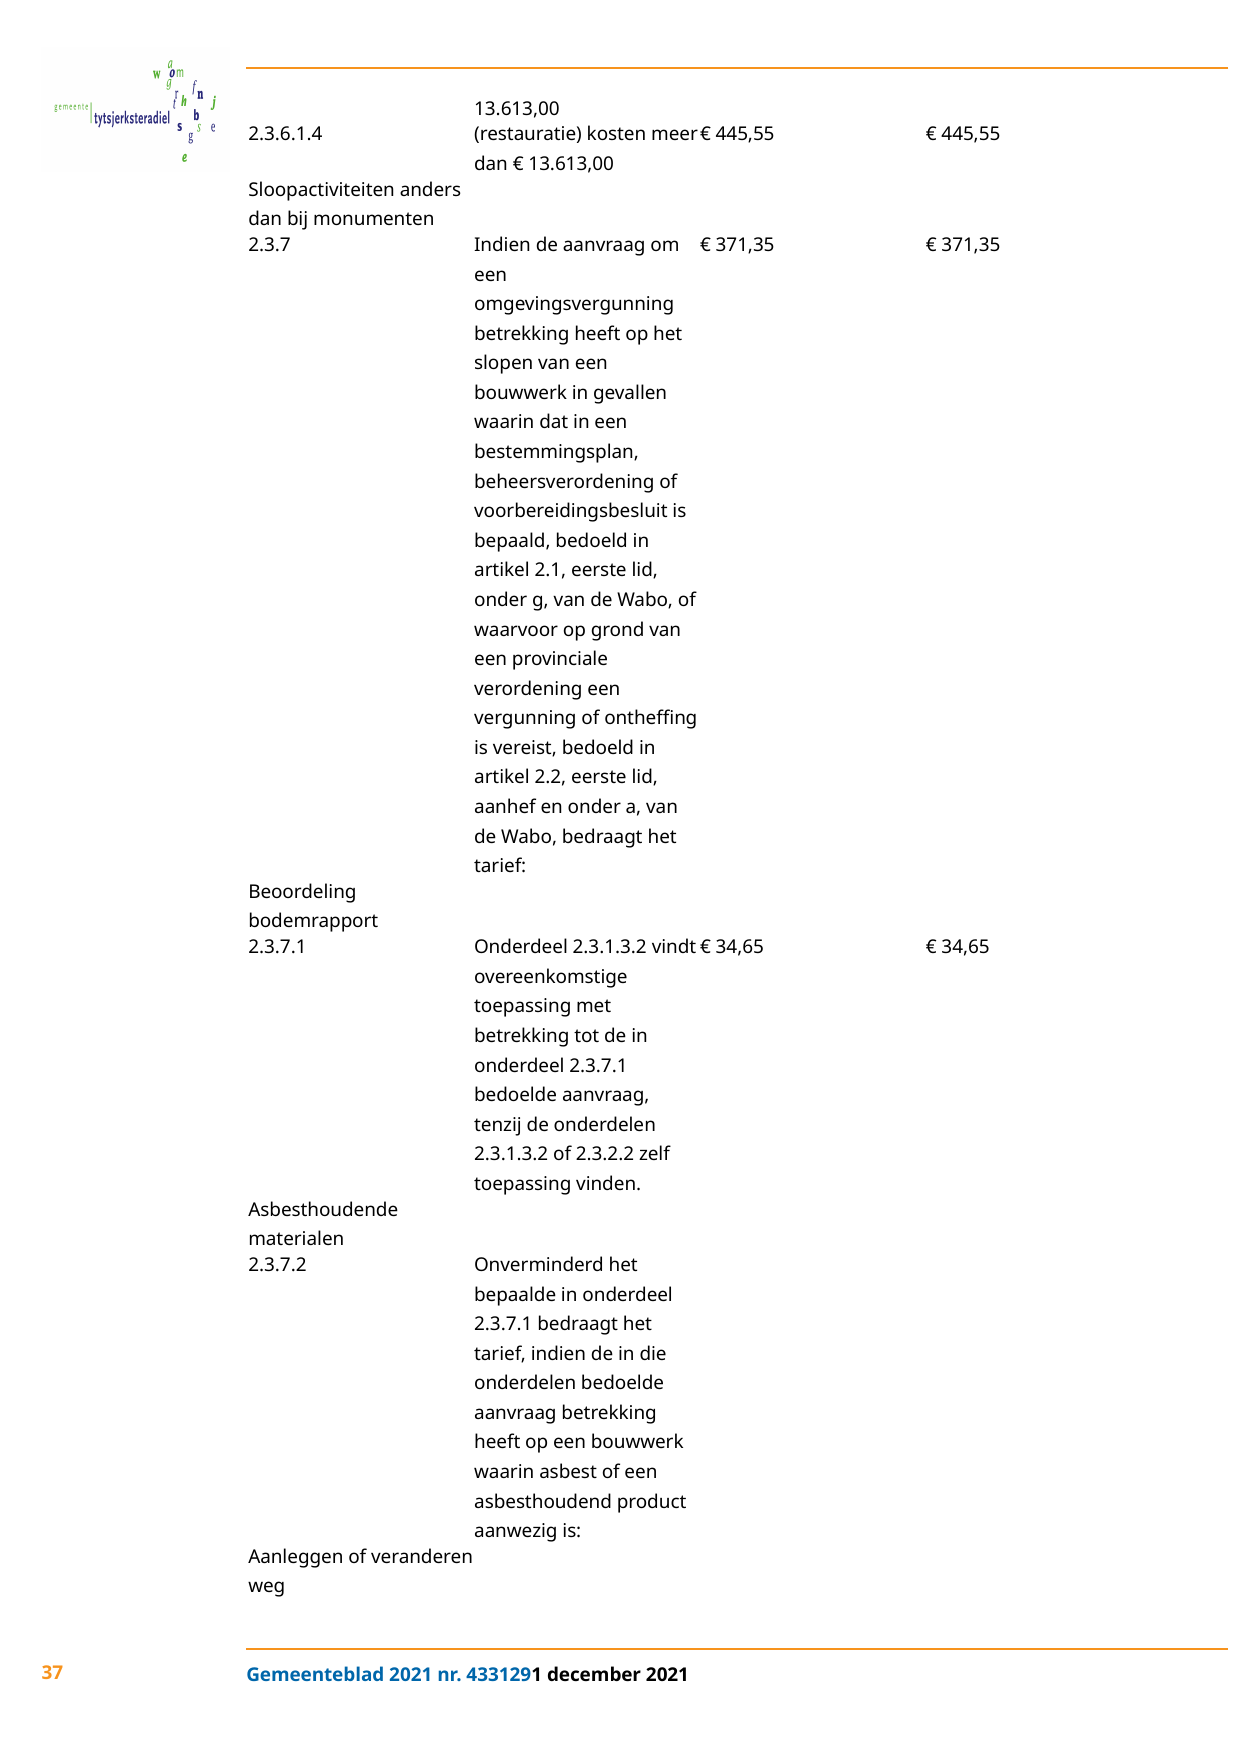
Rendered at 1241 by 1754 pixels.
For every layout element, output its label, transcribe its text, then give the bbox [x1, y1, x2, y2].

table_cell [474, 176, 700, 231]
table_cell 2.3.7 [248, 231, 474, 878]
table_cell 2.3.7.1 [248, 934, 474, 1196]
table_cell Aanleggen of veranderen weg [248, 1543, 474, 1598]
table_cell [474, 878, 700, 933]
table_cell [926, 1251, 1152, 1543]
table_cell [926, 1543, 1152, 1598]
table_cell [700, 95, 926, 121]
table_cell [474, 1543, 700, 1598]
table_cell [700, 878, 926, 933]
table_cell 2.3.6.1.4 [248, 121, 474, 176]
table_cell Beoordeling bodemrapport [248, 878, 474, 933]
table_cell Sloopactiviteiten anders dan bij monumenten [248, 176, 474, 231]
table_cell [700, 1251, 926, 1543]
table_cell [700, 176, 926, 231]
table_cell [926, 95, 1152, 121]
table_cell Asbesthoudende materialen [248, 1196, 474, 1251]
table_cell [926, 1196, 1152, 1251]
table_cell [926, 878, 1152, 933]
table_cell 13.613,00 [474, 95, 700, 121]
table_cell € 445,55 [700, 121, 926, 176]
table_cell [926, 176, 1152, 231]
table_cell [700, 1543, 926, 1598]
table_cell 2.3.7.2 [248, 1251, 474, 1543]
table_cell (restauratie) kosten meer dan € 13.613,00 [474, 121, 700, 176]
table_cell € 445,55 [926, 121, 1152, 176]
table_cell [700, 1196, 926, 1251]
table_cell [474, 1196, 700, 1251]
picture [41, 47, 231, 172]
table_cell Onverminderd het bepaalde in onderdeel 2.3.7.1 bedraagt het tarief, indien de in die onderdelen bedoelde aanvraag betrekking heeft op een bouwwerk waarin asbest of een asbesthoudend product aanwezig is: [474, 1251, 700, 1543]
table_cell [248, 95, 474, 121]
table_cell € 371,35 [926, 231, 1152, 878]
table_cell € 371,35 [700, 231, 926, 878]
table_cell € 34,65 [926, 934, 1152, 1196]
table_cell Onderdeel 2.3.1.3.2 vindt overeenkomstige toepassing met betrekking tot de in onderdeel 2.3.7.1 bedoelde aanvraag, tenzij de onderdelen 2.3.1.3.2 of 2.3.2.2 zelf toepassing vinden. [474, 934, 700, 1196]
table_cell € 34,65 [700, 934, 926, 1196]
table_cell Indien de aanvraag om een omgevingsvergunning betrekking heeft op het slopen van een bouwwerk in gevallen waarin dat in een bestemmingsplan, beheersverordening of voorbereidingsbesluit is bepaald, bedoeld in artikel 2.1, eerste lid, onder g, van de Wabo, of waarvoor op grond van een provinciale verordening een vergunning of ontheffing is vereist, bedoeld in artikel 2.2, eerste lid, aanhef en onder a, van de Wabo, bedraagt het tarief: [474, 231, 700, 878]
